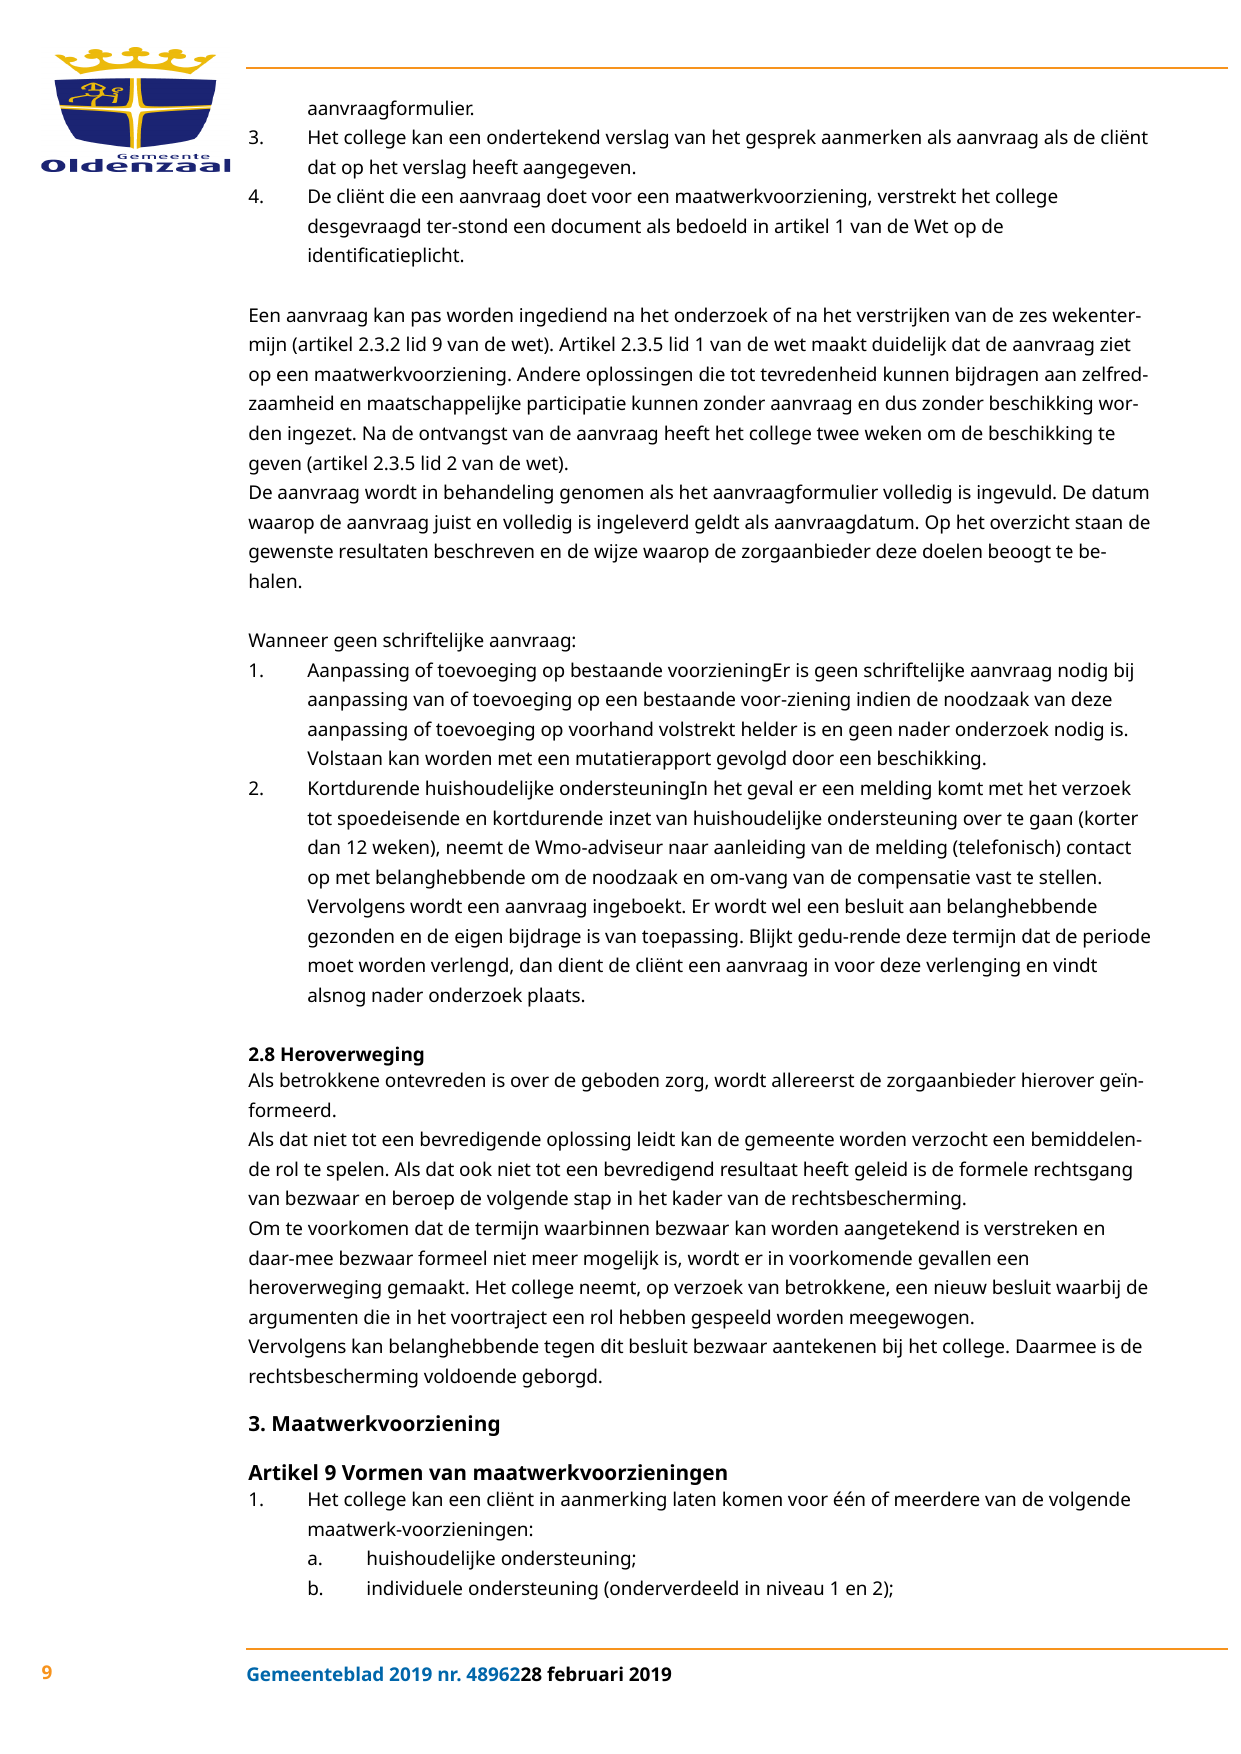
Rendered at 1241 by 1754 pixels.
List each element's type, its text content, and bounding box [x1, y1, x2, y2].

list Aanpassing of toevoeging op bestaande voorzieningEr is geen schriftelijke aanvraag nodig bij aanpassing van of toevoeging op een bestaande voor-ziening indien de noodzaak van deze aanpassing of toevoeging op voorhand volstrekt helder is en geen nader onderzoek nodig is. Volstaan kan worden met een mutatierapport gevolgd door een beschikking. [248, 657, 1152, 771]
text 3. Maatwerkvoorziening [248, 1409, 1152, 1437]
list huishoudelijke ondersteuning; [307, 1546, 1152, 1571]
text 2.8 Heroverweging [248, 1041, 1152, 1067]
list De cliënt die een aanvraag doet voor een maatwerkvoorziening, verstrekt het college desgevraagd ter-stond een document als bedoeld in artikel 1 van de Wet op de identificatieplicht. [248, 183, 1152, 268]
text Een aanvraag kan pas worden ingediend na het onderzoek of na het verstrijken van de zes wekenter-mijn (artikel 2.3.2 lid 9 van de wet). Artikel 2.3.5 lid 1 van de wet maakt duidelijk dat de aanvraag ziet op een maatwerkvoorziening. Andere oplossingen die tot tevredenheid kunnen bijdragen aan zelfred-zaamheid en maatschappelijke participatie kunnen zonder aanvraag en dus zonder beschikking wor-den ingezet. Na de ontvangst van de aanvraag heeft het college twee weken om de beschikking te geven (artikel 2.3.5 lid 2 van de wet). [248, 302, 1152, 476]
list Het college kan een cliënt in aanmerking laten komen voor één of meerdere van de volgende maatwerk-voorzieningen: [248, 1486, 1152, 1542]
text Wanneer geen schriftelijke aanvraag: [248, 627, 1152, 653]
list Kortdurende huishoudelijke ondersteuningIn het geval er een melding komt met het verzoek tot spoedeisende en kortdurende inzet van huishoudelijke ondersteuning over te gaan (korter dan 12 weken), neemt de Wmo-adviseur naar aanleiding van de melding (telefonisch) contact op met belanghebbende om de noodzaak en om-vang van de compensatie vast te stellen. Vervolgens wordt een aanvraag ingeboekt. Er wordt wel een besluit aan belanghebbende gezonden en de eigen bijdrage is van toepassing. Blijkt gedu-rende deze termijn dat de periode moet worden verlengd, dan dient de cliënt een aanvraag in voor deze verlenging en vindt alsnog nader onderzoek plaats. [248, 775, 1152, 1008]
list aanvraagformulier. [248, 95, 1152, 121]
picture [41, 47, 231, 172]
text Om te voorkomen dat de termijn waarbinnen bezwaar kan worden aangetekend is verstreken en daar-mee bezwaar formeel niet meer mogelijk is, wordt er in voorkomende gevallen een heroverweging gemaakt. Het college neemt, op verzoek van betrokkene, een nieuw besluit waarbij de argumenten die in het voortraject een rol hebben gespeeld worden meegewogen. [248, 1215, 1152, 1329]
text Als betrokkene ontevreden is over de geboden zorg, wordt allereerst de zorgaanbieder hierover geïn-formeerd. [248, 1067, 1152, 1122]
text De aanvraag wordt in behandeling genomen als het aanvraagformulier volledig is ingevuld. De datum waarop de aanvraag juist en volledig is ingeleverd geldt als aanvraagdatum. Op het overzicht staan de gewenste resultaten beschreven en de wijze waarop de zorgaanbieder deze doelen beoogt te be-halen. [248, 479, 1152, 594]
list Het college kan een ondertekend verslag van het gesprek aanmerken als aanvraag als de cliënt dat op het verslag heeft aangegeven. [248, 124, 1152, 180]
text Vervolgens kan belanghebbende tegen dit besluit bezwaar aantekenen bij het college. Daarmee is de rechtsbescherming voldoende geborgd. [248, 1333, 1152, 1389]
list individuele ondersteuning (onderverdeeld in niveau 1 en 2); [307, 1575, 1152, 1601]
text Artikel 9 Vormen van maatwerkvoorzieningen [248, 1458, 1152, 1486]
text Als dat niet tot een bevredigende oplossing leidt kan de gemeente worden verzocht een bemiddelen-de rol te spelen. Als dat ook niet tot een bevredigend resultaat heeft geleid is de formele rechtsgang van bezwaar en beroep de volgende stap in het kader van de rechtsbescherming. [248, 1126, 1152, 1211]
